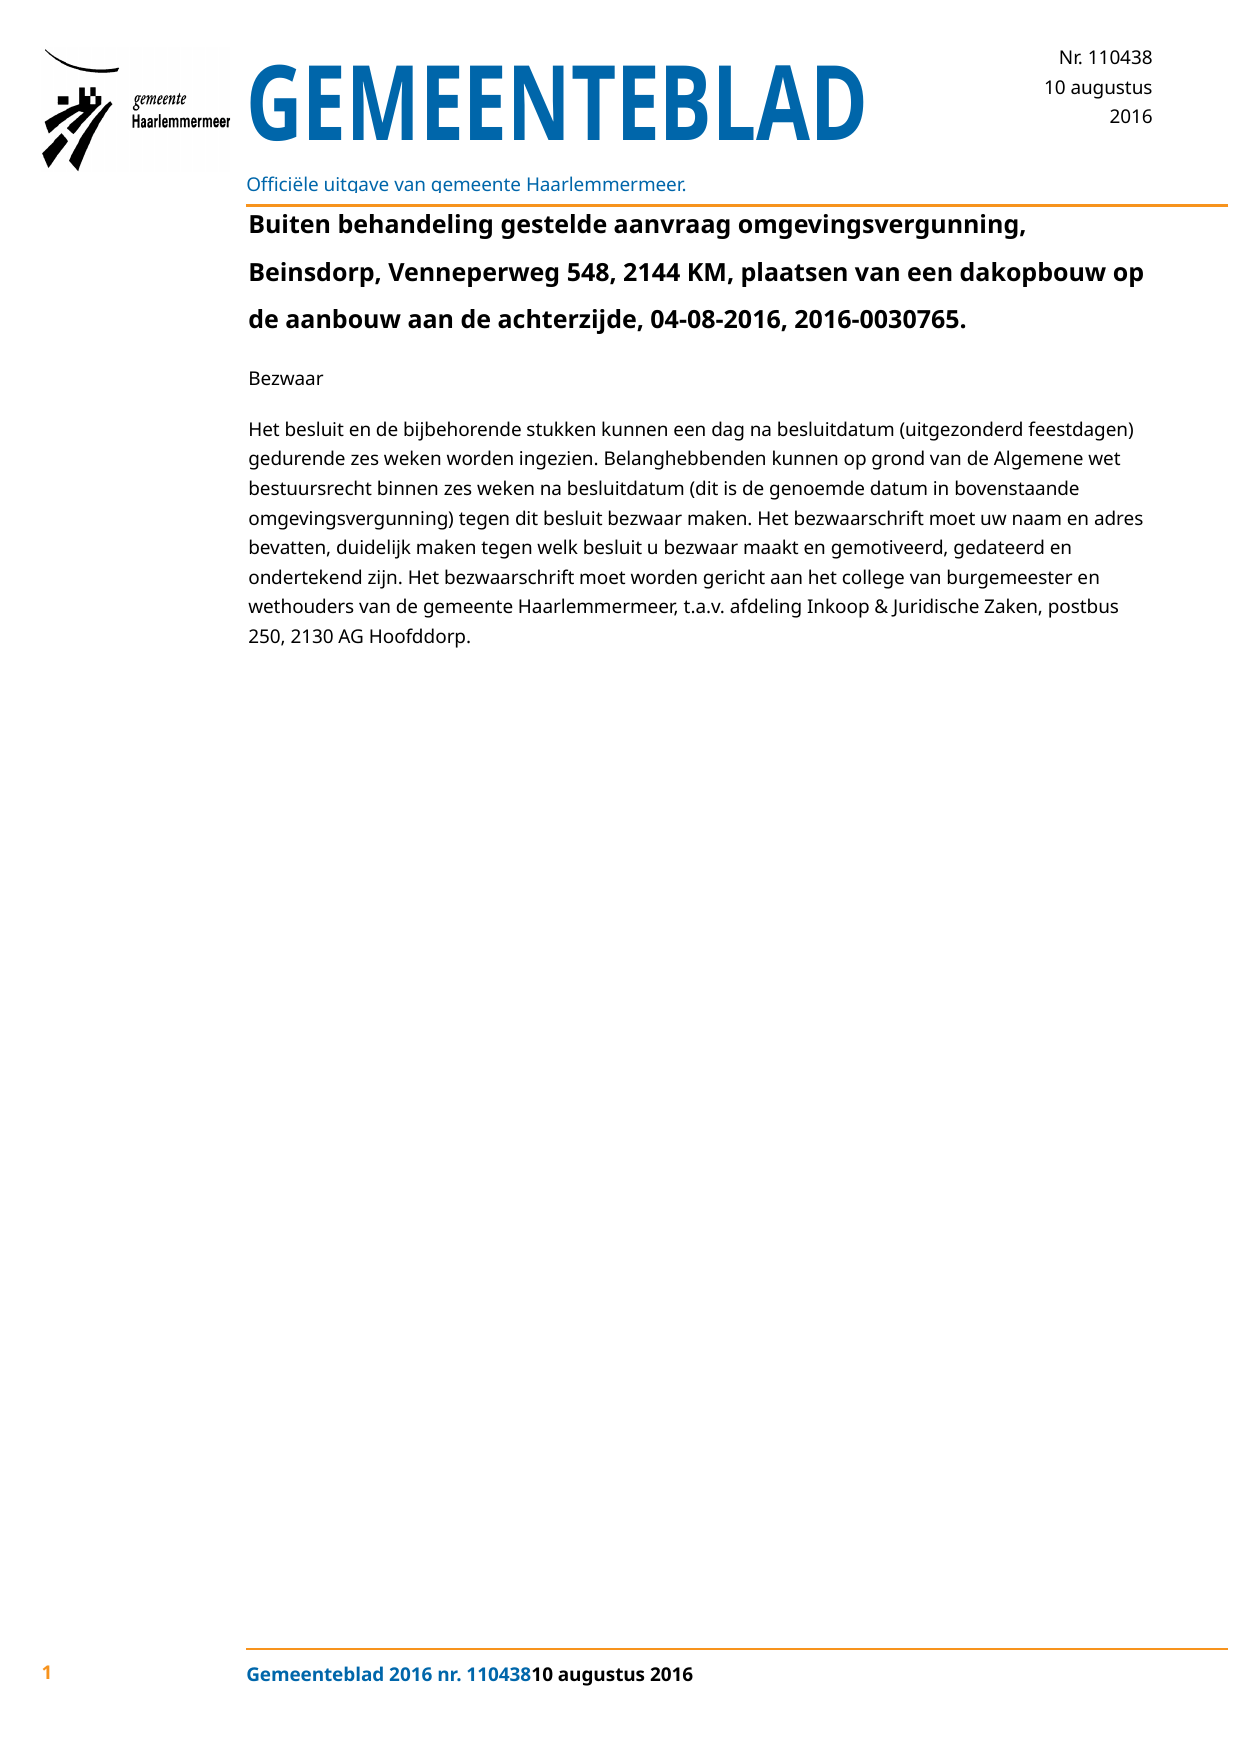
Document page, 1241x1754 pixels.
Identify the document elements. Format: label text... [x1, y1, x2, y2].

text Het besluit en de bijbehorende stukken kunnen een dag na besluitdatum (uitgezonderd feestdagen) gedurende zes weken worden ingezien. Belanghebbenden kunnen op grond van de Algemene wet bestuursrecht binnen zes weken na besluitdatum (dit is de genoemde datum in bovenstaande omgevingsvergunning) tegen dit besluit bezwaar maken. Het bezwaarschrift moet uw naam en adres bevatten, duidelijk maken tegen welk besluit u bezwaar maakt en gemotiveerd, gedateerd en ondertekend zijn. Het bezwaarschrift moet worden gericht aan het college van burgemeester en wethouders van de gemeente Haarlemmermeer, t.a.v. afdeling Inkoop & Juridische Zaken, postbus 250, 2130 AG Hoofddorp. [248, 416, 1152, 649]
picture [41, 47, 231, 172]
text Buiten behandeling gestelde aanvraag omgevingsvergunning, Beinsdorp, Venneperweg 548, 2144 KM, plaatsen van een dakopbouw op de aanbouw aan de achterzijde, 04-08-2016, 2016-0030765. [248, 207, 1152, 336]
text Bezwaar [248, 366, 1152, 391]
